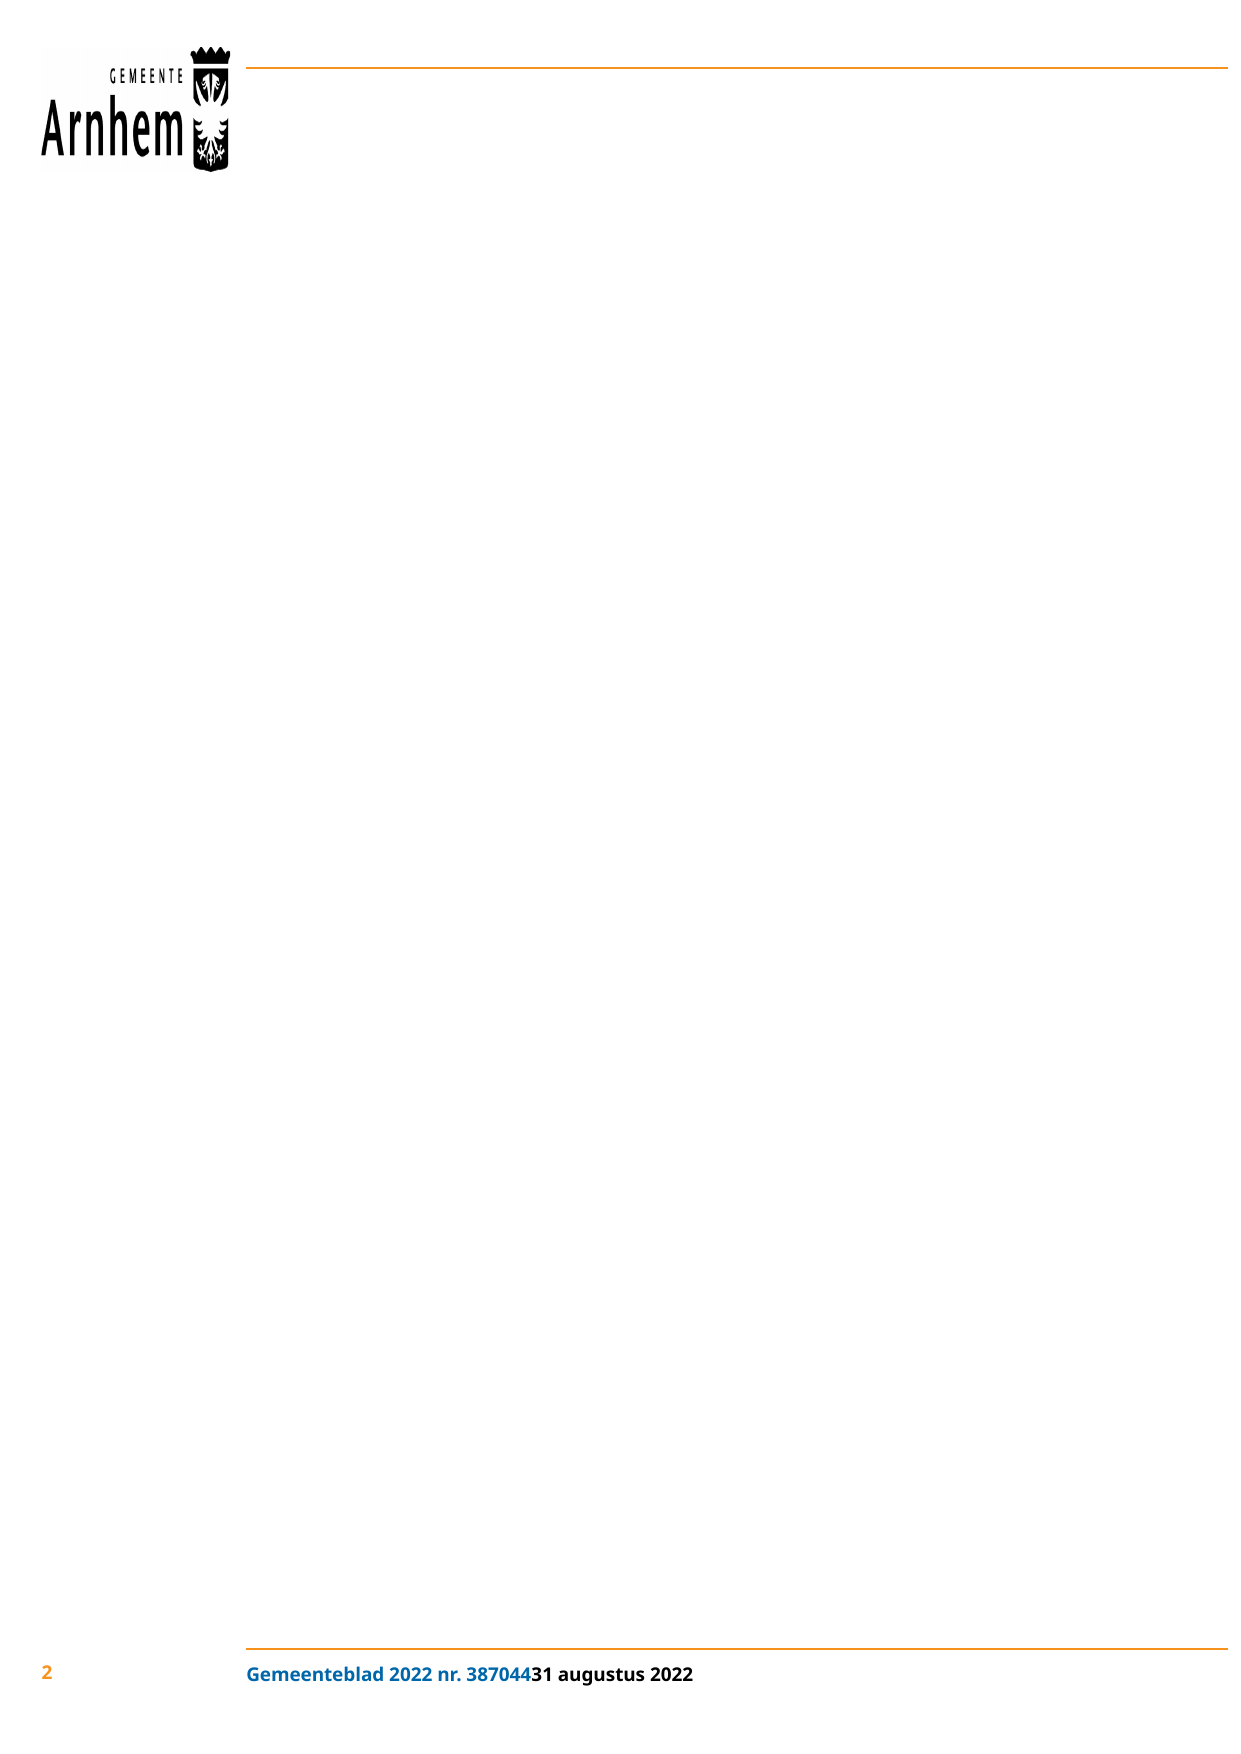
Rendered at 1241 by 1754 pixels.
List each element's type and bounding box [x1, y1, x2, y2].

picture [41, 47, 231, 172]
